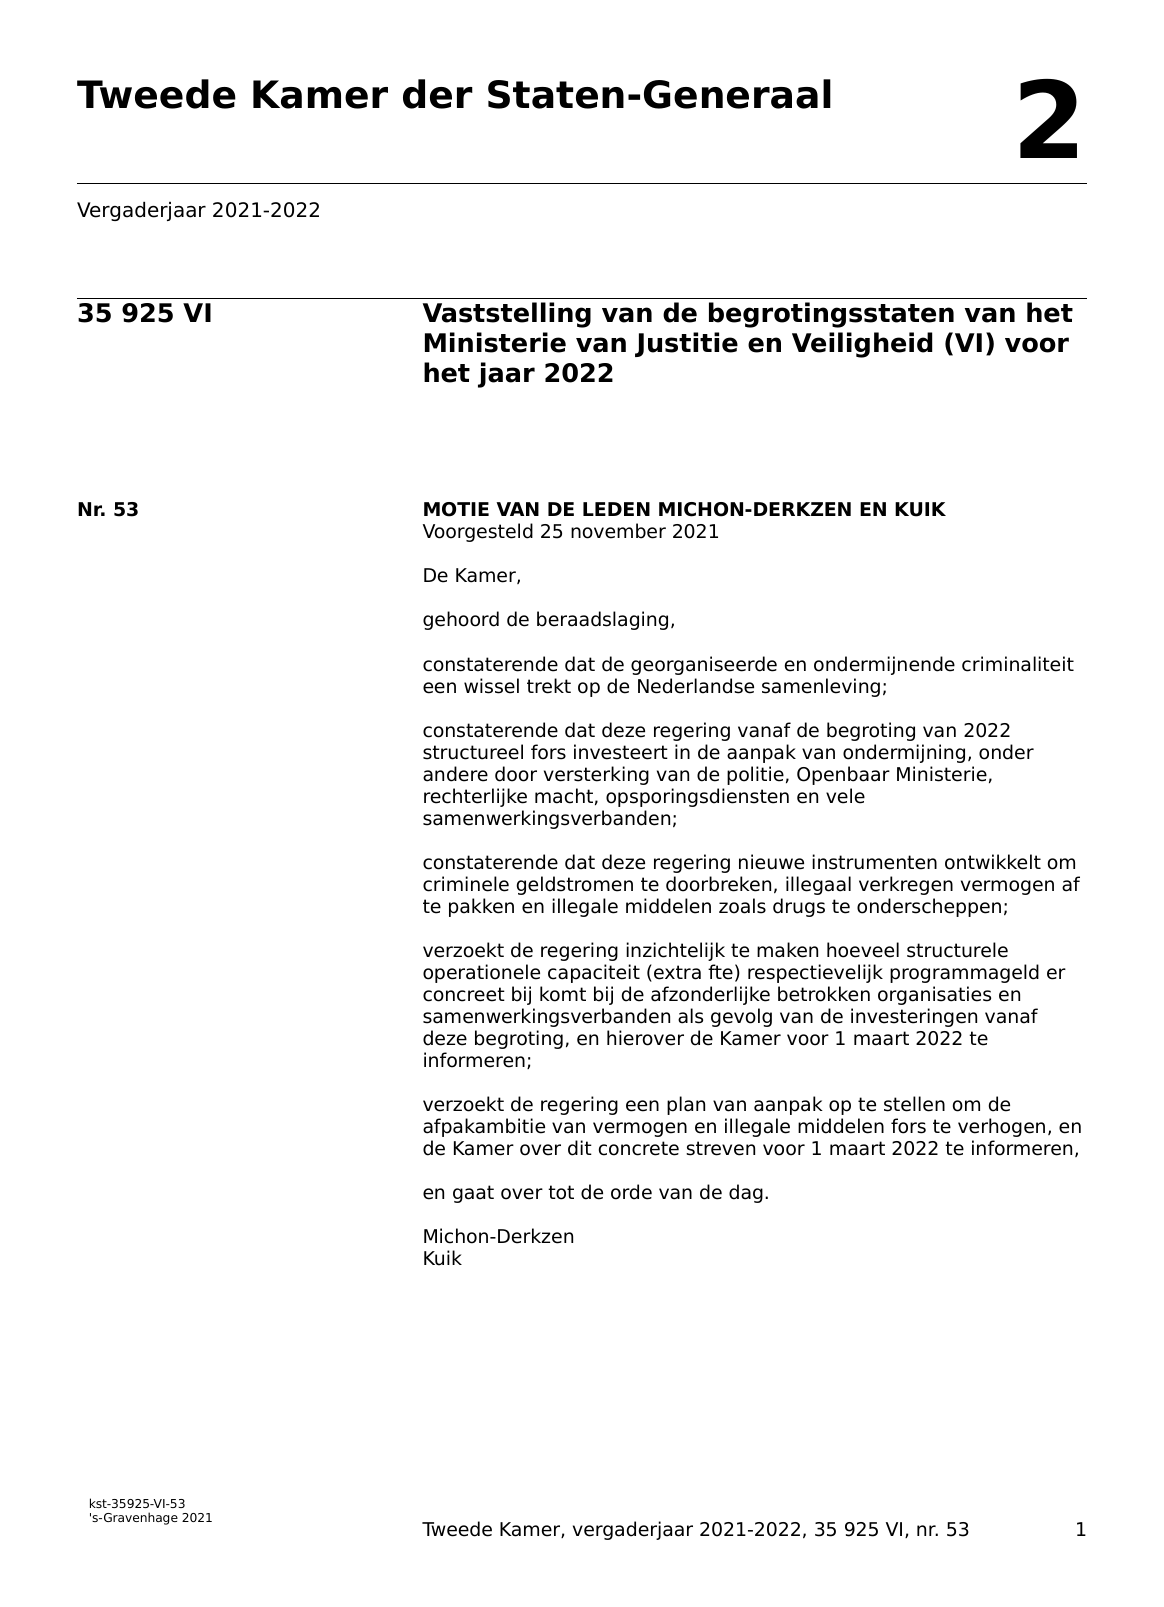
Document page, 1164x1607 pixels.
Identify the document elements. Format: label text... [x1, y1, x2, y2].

text constaterende dat deze regering vanaf de begroting van 2022 structureel fors investeert in de aanpak van ondermijning, onder andere door versterking van de politie, Openbaar Ministerie, rechterlijke macht, opsporingsdiensten en vele samenwerkingsverbanden; [422, 720, 1087, 829]
text constaterende dat de georganiseerde en ondermijnende criminaliteit een wissel trekt op de Nederlandse samenleving; [422, 653, 1087, 697]
text De Kamer, [422, 565, 1087, 587]
table_header Tweede Kamer der Staten-Generaal [77, 59, 886, 183]
text kst-35925-VI-53 [88, 1497, 323, 1511]
subtitle Nr. 53 MOTIE VAN DE LEDEN MICHON-DERKZEN EN KUIK [77, 499, 1087, 521]
text constaterende dat deze regering nieuwe instrumenten ontwikkelt om criminele geldstromen te doorbreken, illegaal verkregen vermogen af te pakken en illegale middelen zoals drugs te onderscheppen; [422, 852, 1087, 918]
table_cell Vergaderjaar 2021-2022 [77, 184, 1087, 298]
text gehoord de beraadslaging, [422, 609, 1087, 631]
subtitle 35 925 VI Vaststelling van de begrotingsstaten van het Ministerie van Justitie en Veiligheid (VI) voor het jaar 2022 [77, 299, 1087, 388]
text 's-Gravenhage 2021 [88, 1511, 323, 1525]
text Kuik [422, 1248, 1087, 1270]
text verzoekt de regering een plan van aanpak op te stellen om de afpakambitie van vermogen en illegale middelen fors te verhogen, en de Kamer over dit concrete streven voor 1 maart 2022 te informeren, [422, 1094, 1087, 1160]
table_header 2 [886, 59, 1087, 183]
text Michon-Derkzen [422, 1226, 1087, 1248]
text Voorgesteld 25 november 2021 [422, 521, 1087, 543]
text verzoekt de regering inzichtelijk te maken hoeveel structurele operationele capaciteit (extra fte) respectievelijk programmageld er concreet bij komt bij de afzonderlijke betrokken organisaties en samenwerkingsverbanden als gevolg van de investeringen vanaf deze begroting, en hierover de Kamer voor 1 maart 2022 te informeren; [422, 940, 1087, 1072]
text en gaat over tot de orde van de dag. [422, 1182, 1087, 1204]
